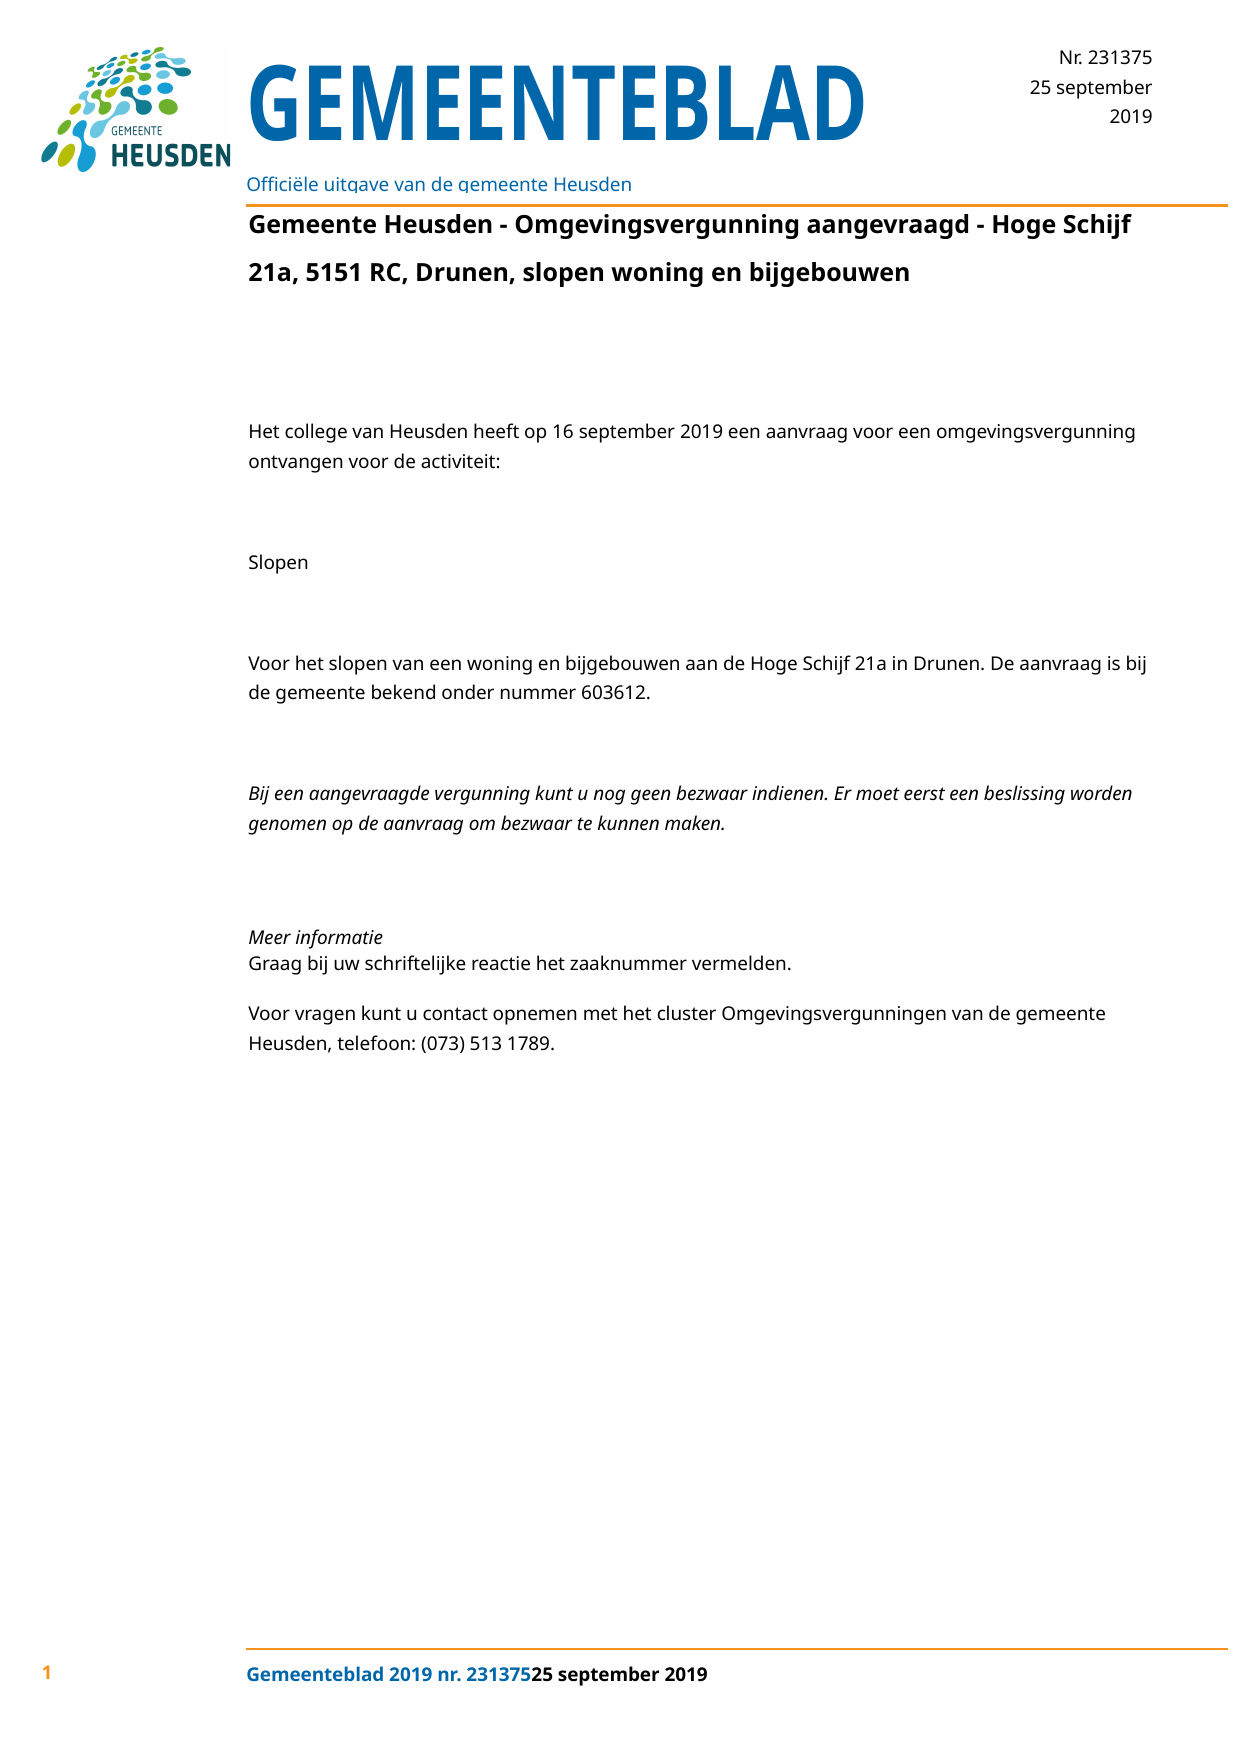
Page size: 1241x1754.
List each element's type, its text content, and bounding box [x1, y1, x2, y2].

text Het college van Heusden heeft op 16 september 2019 een aanvraag voor een omgevingsvergunning ontvangen voor de activiteit: [248, 419, 1152, 474]
text Graag bij uw schriftelijke reactie het zaaknummer vermelden. [248, 950, 1152, 976]
text Slopen [248, 549, 1152, 575]
text Voor vragen kunt u contact opnemen met het cluster Omgevingsvergunningen van de gemeente Heusden, telefoon: (073) 513 1789. [248, 1001, 1152, 1056]
text Gemeente Heusden - Omgevingsvergunning aangevraagd - Hoge Schijf 21a, 5151 RC, Drunen, slopen woning en bijgebouwen [248, 207, 1152, 288]
text Voor het slopen van een woning en bijgebouwen aan de Hoge Schijf 21a in Drunen. De aanvraag is bij de gemeente bekend onder nummer 603612. [248, 650, 1152, 705]
picture [41, 47, 231, 172]
text Bij een aangevraagde vergunning kunt u nog geen bezwaar indienen. Er moet eerst een beslissing worden genomen op de aanvraag om bezwaar te kunnen maken. [248, 780, 1152, 836]
text Meer informatie [248, 924, 1152, 950]
